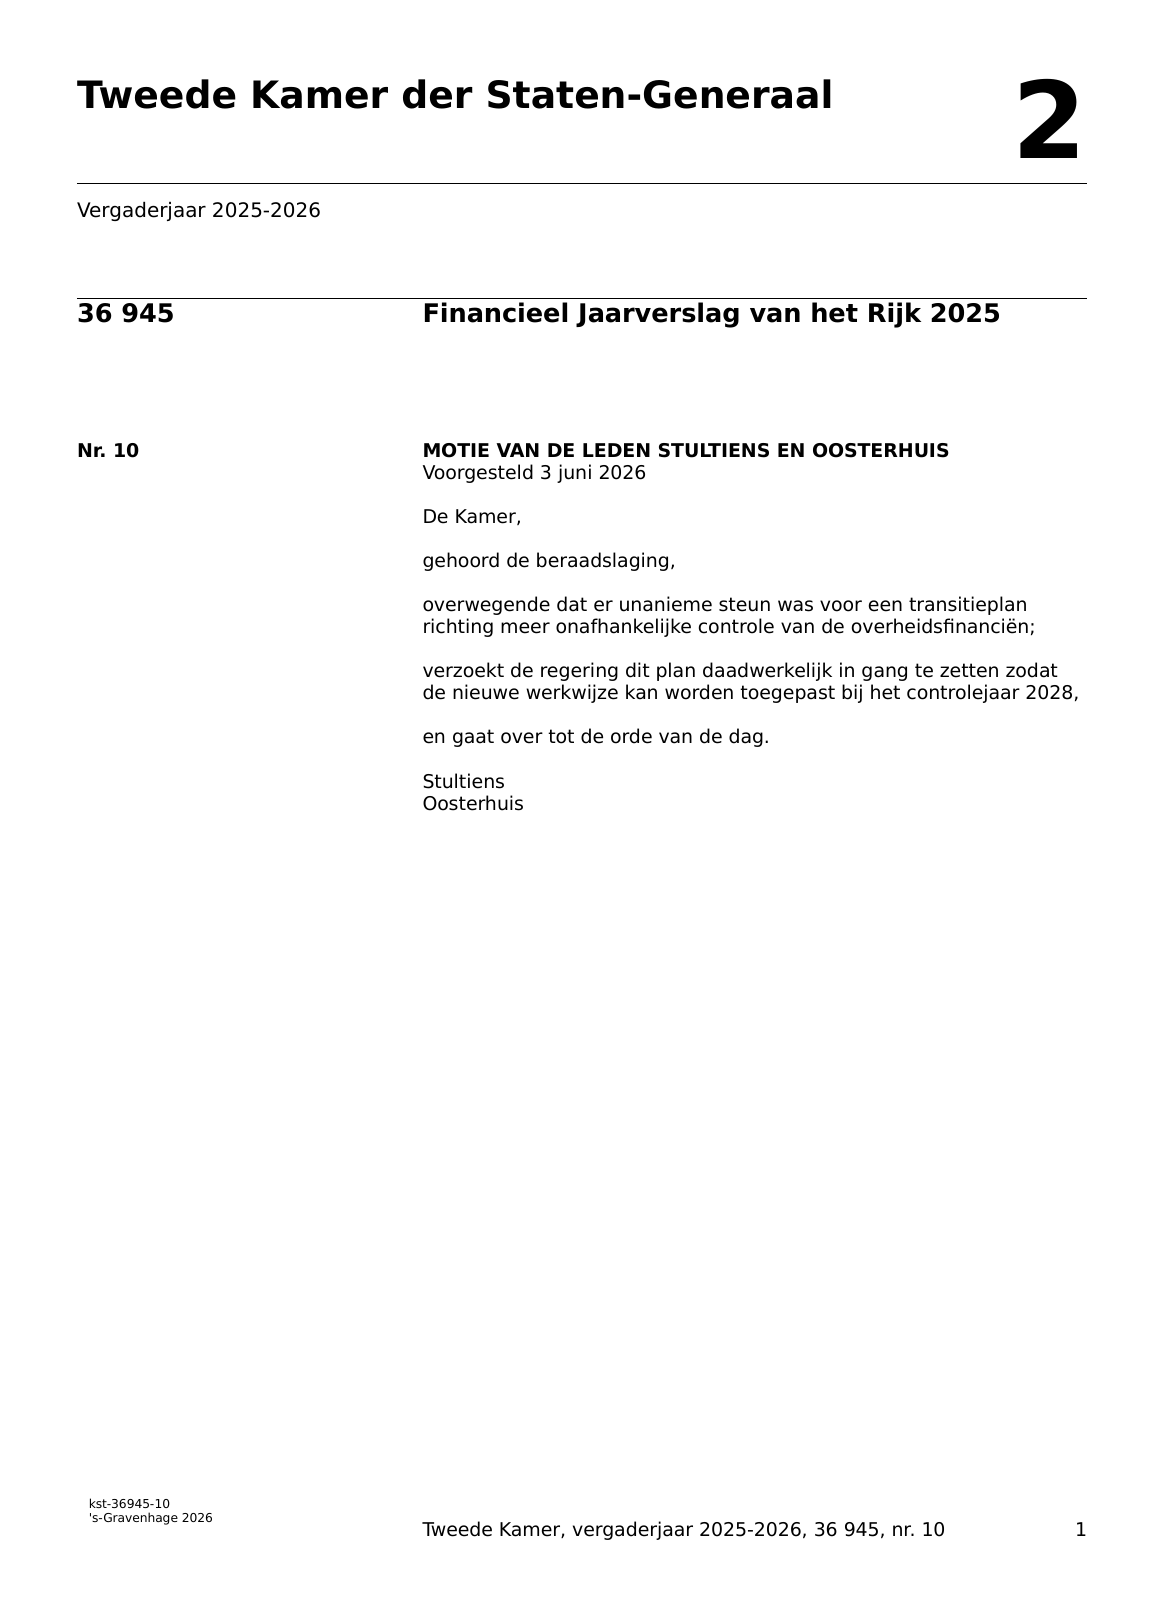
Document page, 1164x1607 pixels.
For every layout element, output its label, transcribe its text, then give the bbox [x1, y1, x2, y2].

table_header 2 [886, 59, 1087, 183]
text gehoord de beraadslaging, [422, 550, 1087, 572]
text Oosterhuis [422, 793, 1087, 814]
text en gaat over tot de orde van de dag. [422, 726, 1087, 748]
text overwegende dat er unanieme steun was voor een transitieplan richting meer onafhankelijke controle van de overheidsfinanciën; [422, 594, 1087, 638]
text De Kamer, [422, 506, 1087, 528]
table_cell Vergaderjaar 2025-2026 [77, 184, 1087, 298]
text Stultiens [422, 771, 1087, 793]
text verzoekt de regering dit plan daadwerkelijk in gang te zetten zodat de nieuwe werkwijze kan worden toegepast bij het controlejaar 2028, [422, 660, 1087, 704]
table_header Tweede Kamer der Staten-Generaal [77, 59, 886, 183]
text kst-36945-10 [88, 1497, 323, 1511]
text 's-Gravenhage 2026 [88, 1511, 323, 1525]
subtitle Nr. 10 MOTIE VAN DE LEDEN STULTIENS EN OOSTERHUIS [77, 440, 1087, 462]
text Voorgesteld 3 juni 2026 [422, 462, 1087, 484]
subtitle 36 945 Financieel Jaarverslag van het Rijk 2025 [77, 299, 1087, 329]
